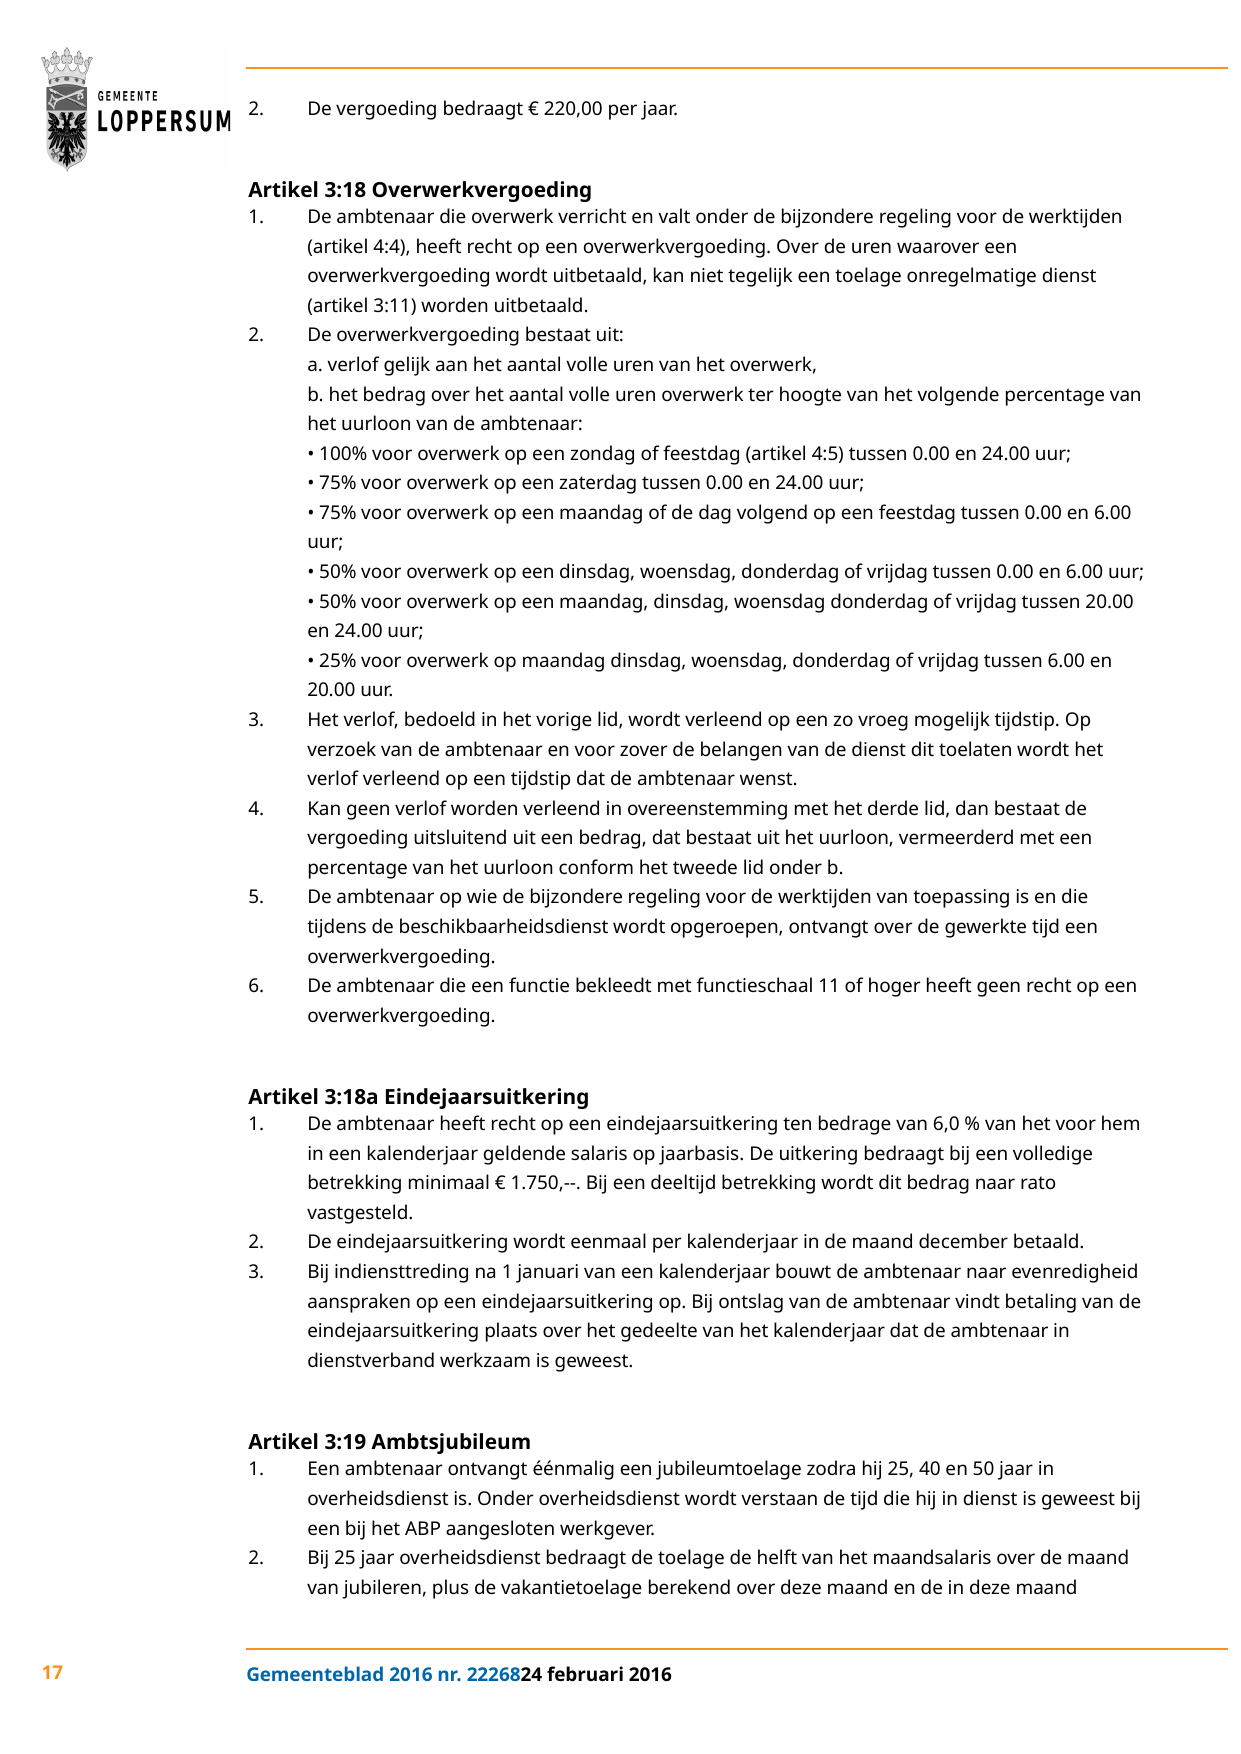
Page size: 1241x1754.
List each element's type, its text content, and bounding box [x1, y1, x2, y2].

list Bij indiensttreding na 1 januari van een kalenderjaar bouwt de ambtenaar naar evenredigheid aanspraken op een eindejaarsuitkering op. Bij ontslag van de ambtenaar vindt betaling van de eindejaarsuitkering plaats over het gedeelte van het kalenderjaar dat de ambtenaar in dienstverband werkzaam is geweest. [248, 1258, 1152, 1373]
list Kan geen verlof worden verleend in overeenstemming met het derde lid, dan bestaat de vergoeding uitsluitend uit een bedrag, dat bestaat uit het uurloon, vermeerderd met een percentage van het uurloon conform het tweede lid onder b. [248, 795, 1152, 880]
picture [41, 47, 231, 172]
list De ambtenaar heeft recht op een eindejaarsuitkering ten bedrage van 6,0 % van het voor hem in een kalenderjaar geldende salaris op jaarbasis. De uitkering bedraagt bij een volledige betrekking minimaal € 1.750,--. Bij een deeltijd betrekking wordt dit bedrag naar rato vastgesteld. [248, 1110, 1152, 1225]
list a. verlof gelijk aan het aantal volle uren van het overwerk, [248, 351, 1152, 377]
list • 100% voor overwerk op een zondag of feestdag (artikel 4:5) tussen 0.00 en 24.00 uur; [248, 440, 1152, 466]
list De vergoeding bedraagt € 220,00 per jaar. [248, 95, 1152, 121]
list Het verlof, bedoeld in het vorige lid, wordt verleend op een zo vroeg mogelijk tijdstip. Op verzoek van de ambtenaar en voor zover de belangen van de dienst dit toelaten wordt het verlof verleend op een tijdstip dat de ambtenaar wenst. [248, 706, 1152, 791]
list De ambtenaar die een functie bekleedt met functieschaal 11 of hoger heeft geen recht op een overwerkvergoeding. [248, 972, 1152, 1028]
text Artikel 3:18a Eindejaarsuitkering [248, 1082, 1152, 1110]
list • 75% voor overwerk op een maandag of de dag volgend op een feestdag tussen 0.00 en 6.00 uur; [248, 499, 1152, 554]
list De overwerkvergoeding bestaat uit: [248, 322, 1152, 347]
list Bij 25 jaar overheidsdienst bedraagt de toelage de helft van het maandsalaris over de maand van jubileren, plus de vakantietoelage berekend over deze maand en de in deze maand [248, 1544, 1152, 1599]
list De ambtenaar op wie de bijzondere regeling voor de werktijden van toepassing is en die tijdens de beschikbaarheidsdienst wordt opgeroepen, ontvangt over de gewerkte tijd een overwerkvergoeding. [248, 884, 1152, 968]
list De eindejaarsuitkering wordt eenmaal per kalenderjaar in de maand december betaald. [248, 1229, 1152, 1254]
list • 50% voor overwerk op een dinsdag, woensdag, donderdag of vrijdag tussen 0.00 en 6.00 uur; [248, 558, 1152, 584]
text Artikel 3:19 Ambtsjubileum [248, 1427, 1152, 1456]
list • 50% voor overwerk op een maandag, dinsdag, woensdag donderdag of vrijdag tussen 20.00 en 24.00 uur; [248, 588, 1152, 643]
list • 25% voor overwerk op maandag dinsdag, woensdag, donderdag of vrijdag tussen 6.00 en 20.00 uur. [248, 647, 1152, 702]
text Artikel 3:18 Overwerkvergoeding [248, 175, 1152, 203]
list b. het bedrag over het aantal volle uren overwerk ter hoogte van het volgende percentage van het uurloon van de ambtenaar: [248, 381, 1152, 436]
list Een ambtenaar ontvangt éénmalig een jubileumtoelage zodra hij 25, 40 en 50 jaar in overheidsdienst is. Onder overheidsdienst wordt verstaan de tijd die hij in dienst is geweest bij een bij het ABP aangesloten werkgever. [248, 1456, 1152, 1540]
list De ambtenaar die overwerk verricht en valt onder de bijzondere regeling voor de werktijden (artikel 4:4), heeft recht op een overwerkvergoeding. Over de uren waarover een overwerkvergoeding wordt uitbetaald, kan niet tegelijk een toelage onregelmatige dienst (artikel 3:11) worden uitbetaald. [248, 203, 1152, 318]
list • 75% voor overwerk op een zaterdag tussen 0.00 en 24.00 uur; [248, 469, 1152, 495]
